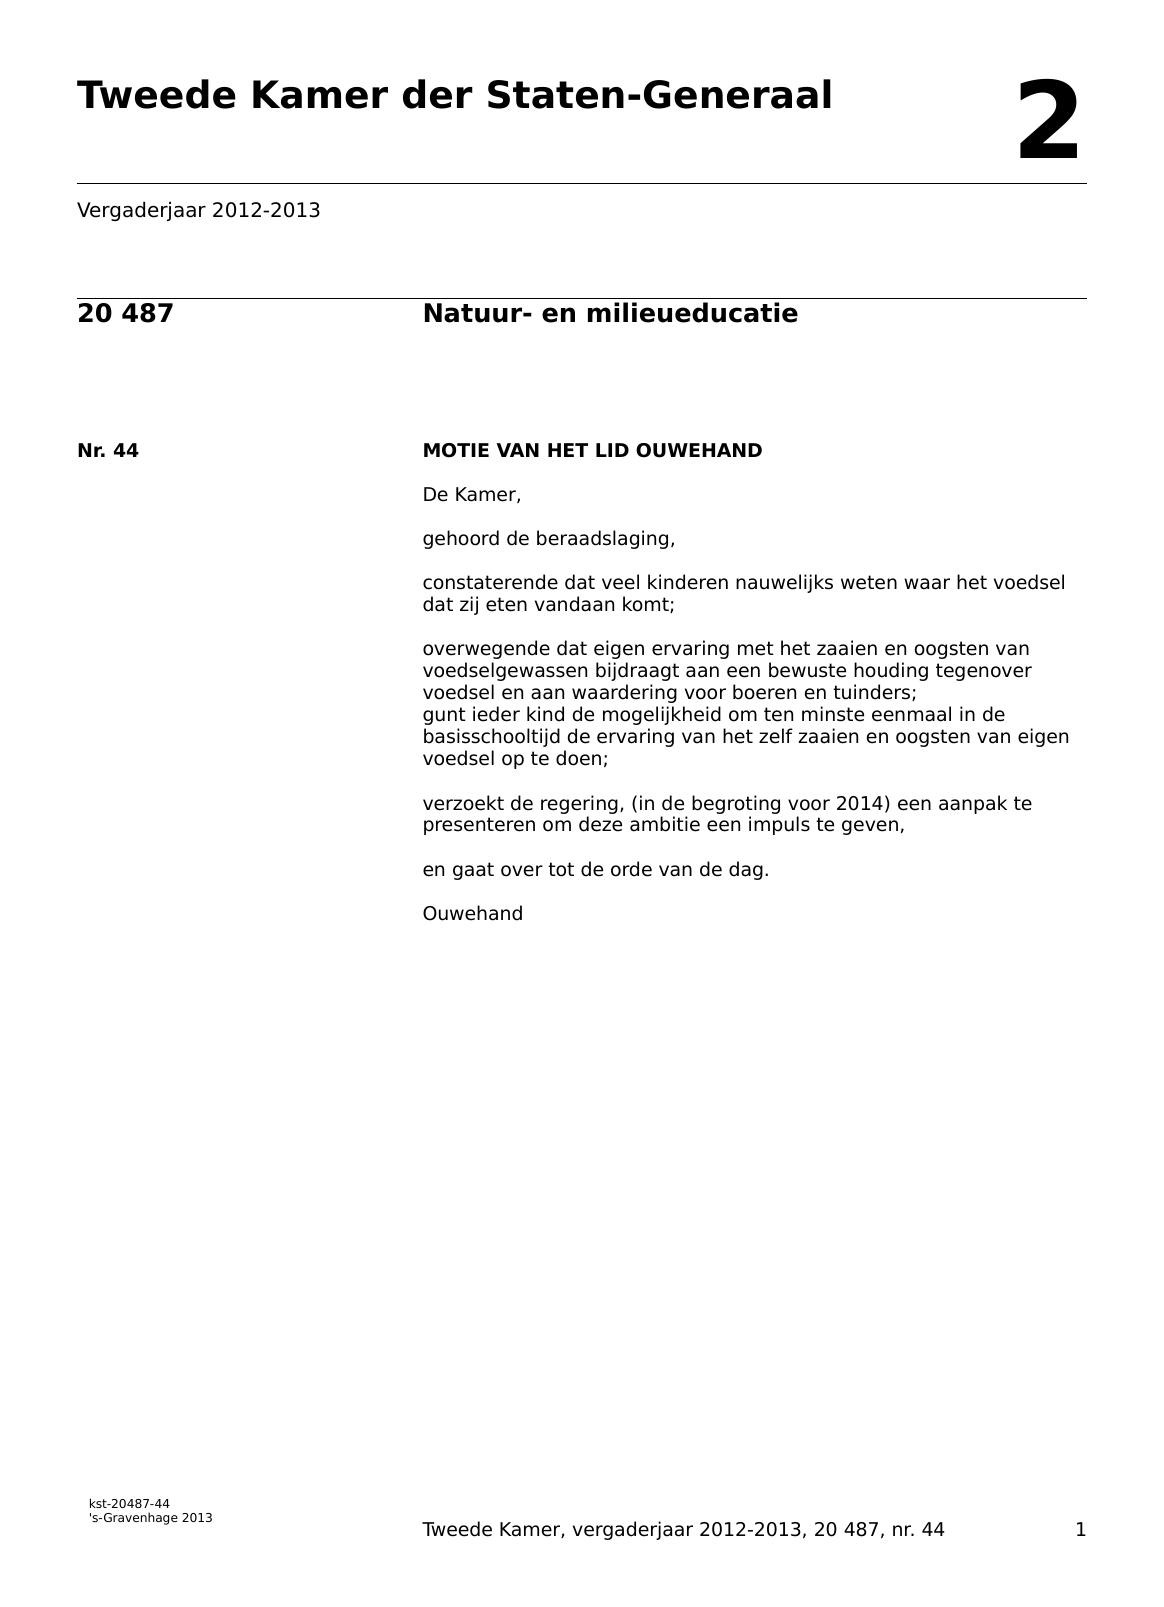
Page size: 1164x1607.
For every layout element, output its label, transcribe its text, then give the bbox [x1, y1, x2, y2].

text verzoekt de regering, (in de begroting voor 2014) een aanpak te presenteren om deze ambitie een impuls te geven, [422, 792, 1087, 836]
text gehoord de beraadslaging, [422, 528, 1087, 550]
table_cell Vergaderjaar 2012-2013 [77, 184, 1087, 298]
table_header 2 [886, 59, 1087, 183]
text Ouwehand [422, 903, 1087, 925]
text overwegende dat eigen ervaring met het zaaien en oogsten van voedselgewassen bijdraagt aan een bewuste houding tegenover voedsel en aan waardering voor boeren en tuinders; [422, 638, 1087, 704]
table_header Tweede Kamer der Staten-Generaal [77, 59, 886, 183]
text kst-20487-44 [88, 1497, 323, 1511]
text constaterende dat veel kinderen nauwelijks weten waar het voedsel dat zij eten vandaan komt; [422, 572, 1087, 616]
text gunt ieder kind de mogelijkheid om ten minste eenmaal in de basisschooltijd de ervaring van het zelf zaaien en oogsten van eigen voedsel op te doen; [422, 704, 1087, 770]
subtitle Nr. 44 MOTIE VAN HET LID OUWEHAND [77, 440, 1087, 462]
text 's-Gravenhage 2013 [88, 1511, 323, 1525]
subtitle 20 487 Natuur- en milieueducatie [77, 299, 1087, 329]
text en gaat over tot de orde van de dag. [422, 858, 1087, 881]
text De Kamer, [422, 484, 1087, 506]
